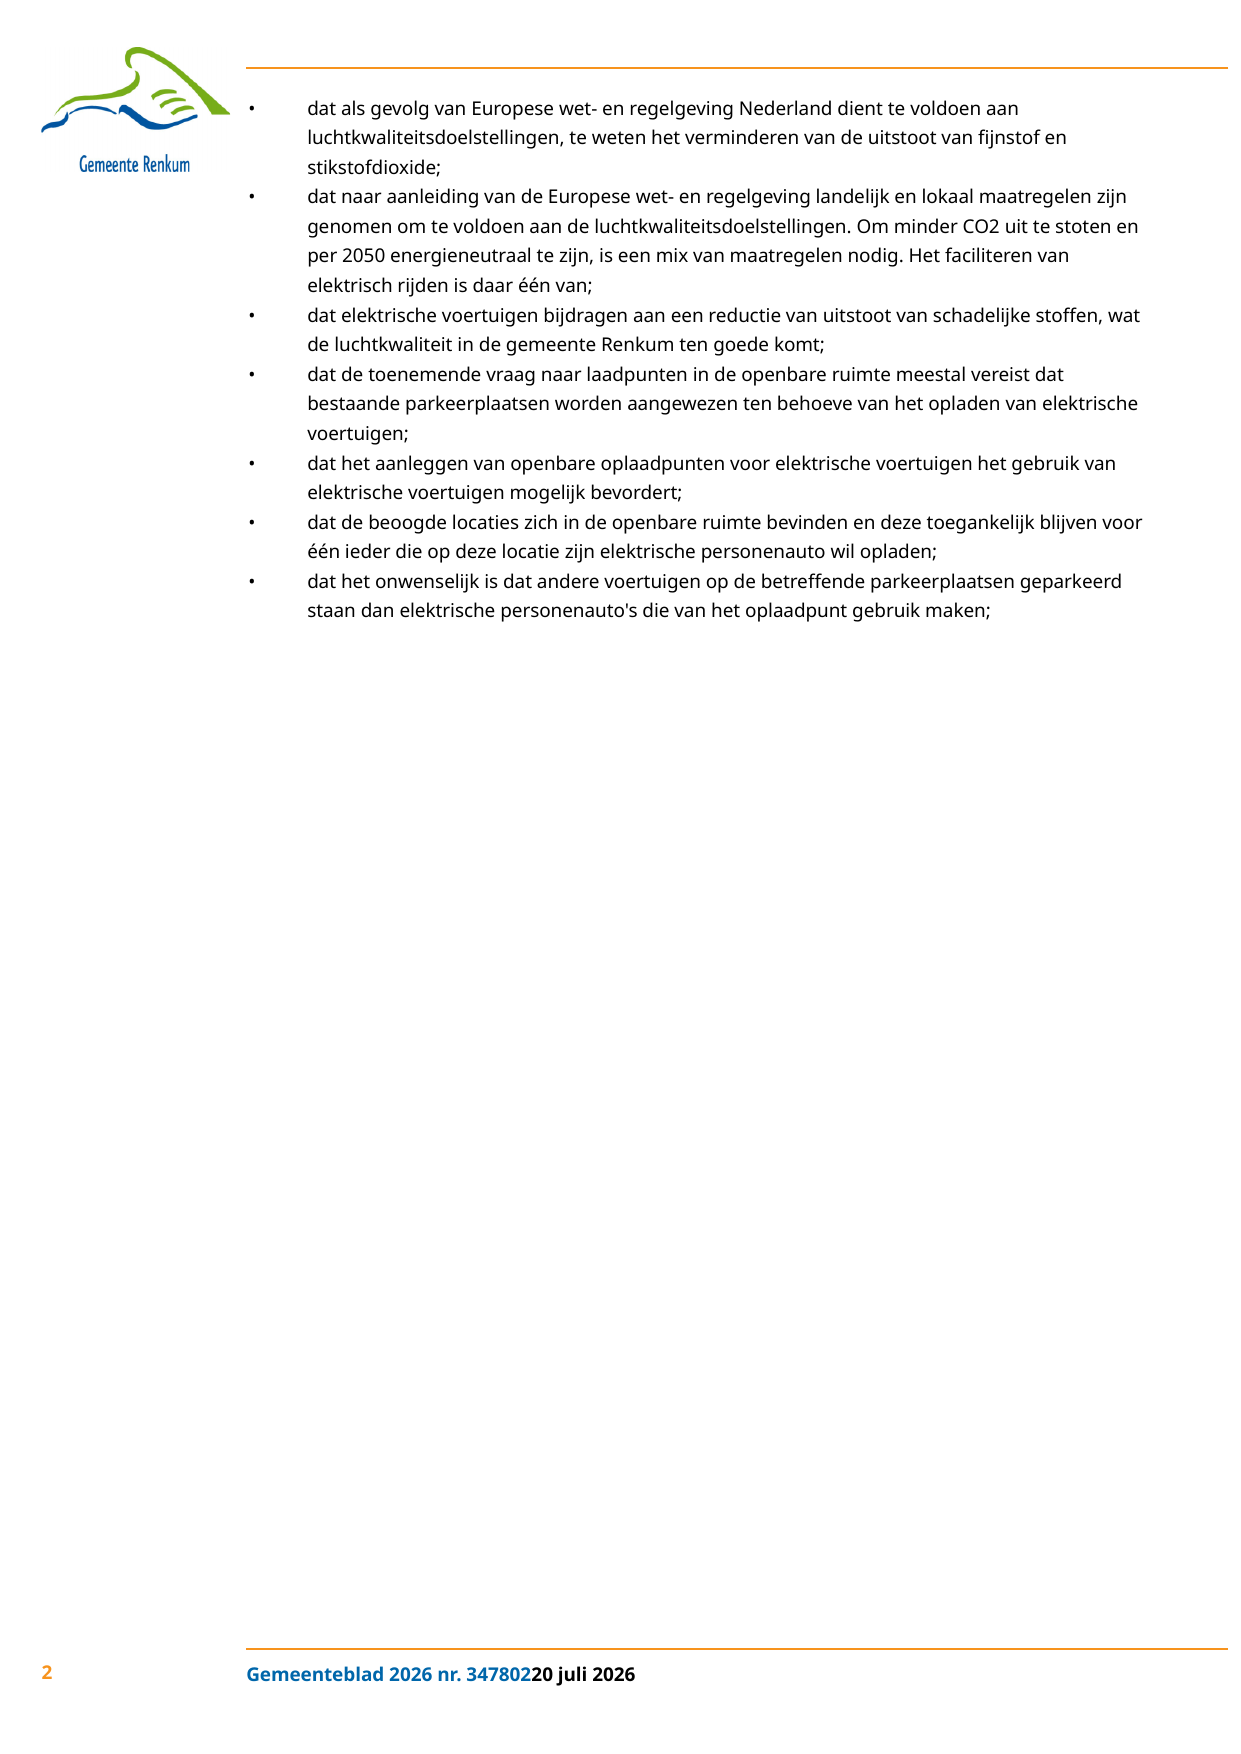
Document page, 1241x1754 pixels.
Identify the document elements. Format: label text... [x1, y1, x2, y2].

list dat als gevolg van Europese wet- en regelgeving Nederland dient te voldoen aan luchtkwaliteitsdoelstellingen, te weten het verminderen van de uitstoot van fijnstof en stikstofdioxide; [248, 95, 1152, 180]
list dat de beoogde locaties zich in de openbare ruimte bevinden en deze toegankelijk blijven voor één ieder die op deze locatie zijn elektrische personenauto wil opladen; [248, 509, 1152, 564]
list dat het onwenselijk is dat andere voertuigen op de betreffende parkeerplaatsen geparkeerd staan dan elektrische personenauto's die van het oplaadpunt gebruik maken; [248, 568, 1152, 623]
list dat het aanleggen van openbare oplaadpunten voor elektrische voertuigen het gebruik van elektrische voertuigen mogelijk bevordert; [248, 450, 1152, 505]
list dat naar aanleiding van de Europese wet- en regelgeving landelijk en lokaal maatregelen zijn genomen om te voldoen aan de luchtkwaliteitsdoelstellingen. Om minder CO2 uit te stoten en per 2050 energieneutraal te zijn, is een mix van maatregelen nodig. Het faciliteren van elektrisch rijden is daar één van; [248, 183, 1152, 298]
list dat elektrische voertuigen bijdragen aan een reductie van uitstoot van schadelijke stoffen, wat de luchtkwaliteit in de gemeente Renkum ten goede komt; [248, 302, 1152, 357]
list dat de toenemende vraag naar laadpunten in de openbare ruimte meestal vereist dat bestaande parkeerplaatsen worden aangewezen ten behoeve van het opladen van elektrische voertuigen; [248, 361, 1152, 446]
picture [41, 47, 231, 172]
